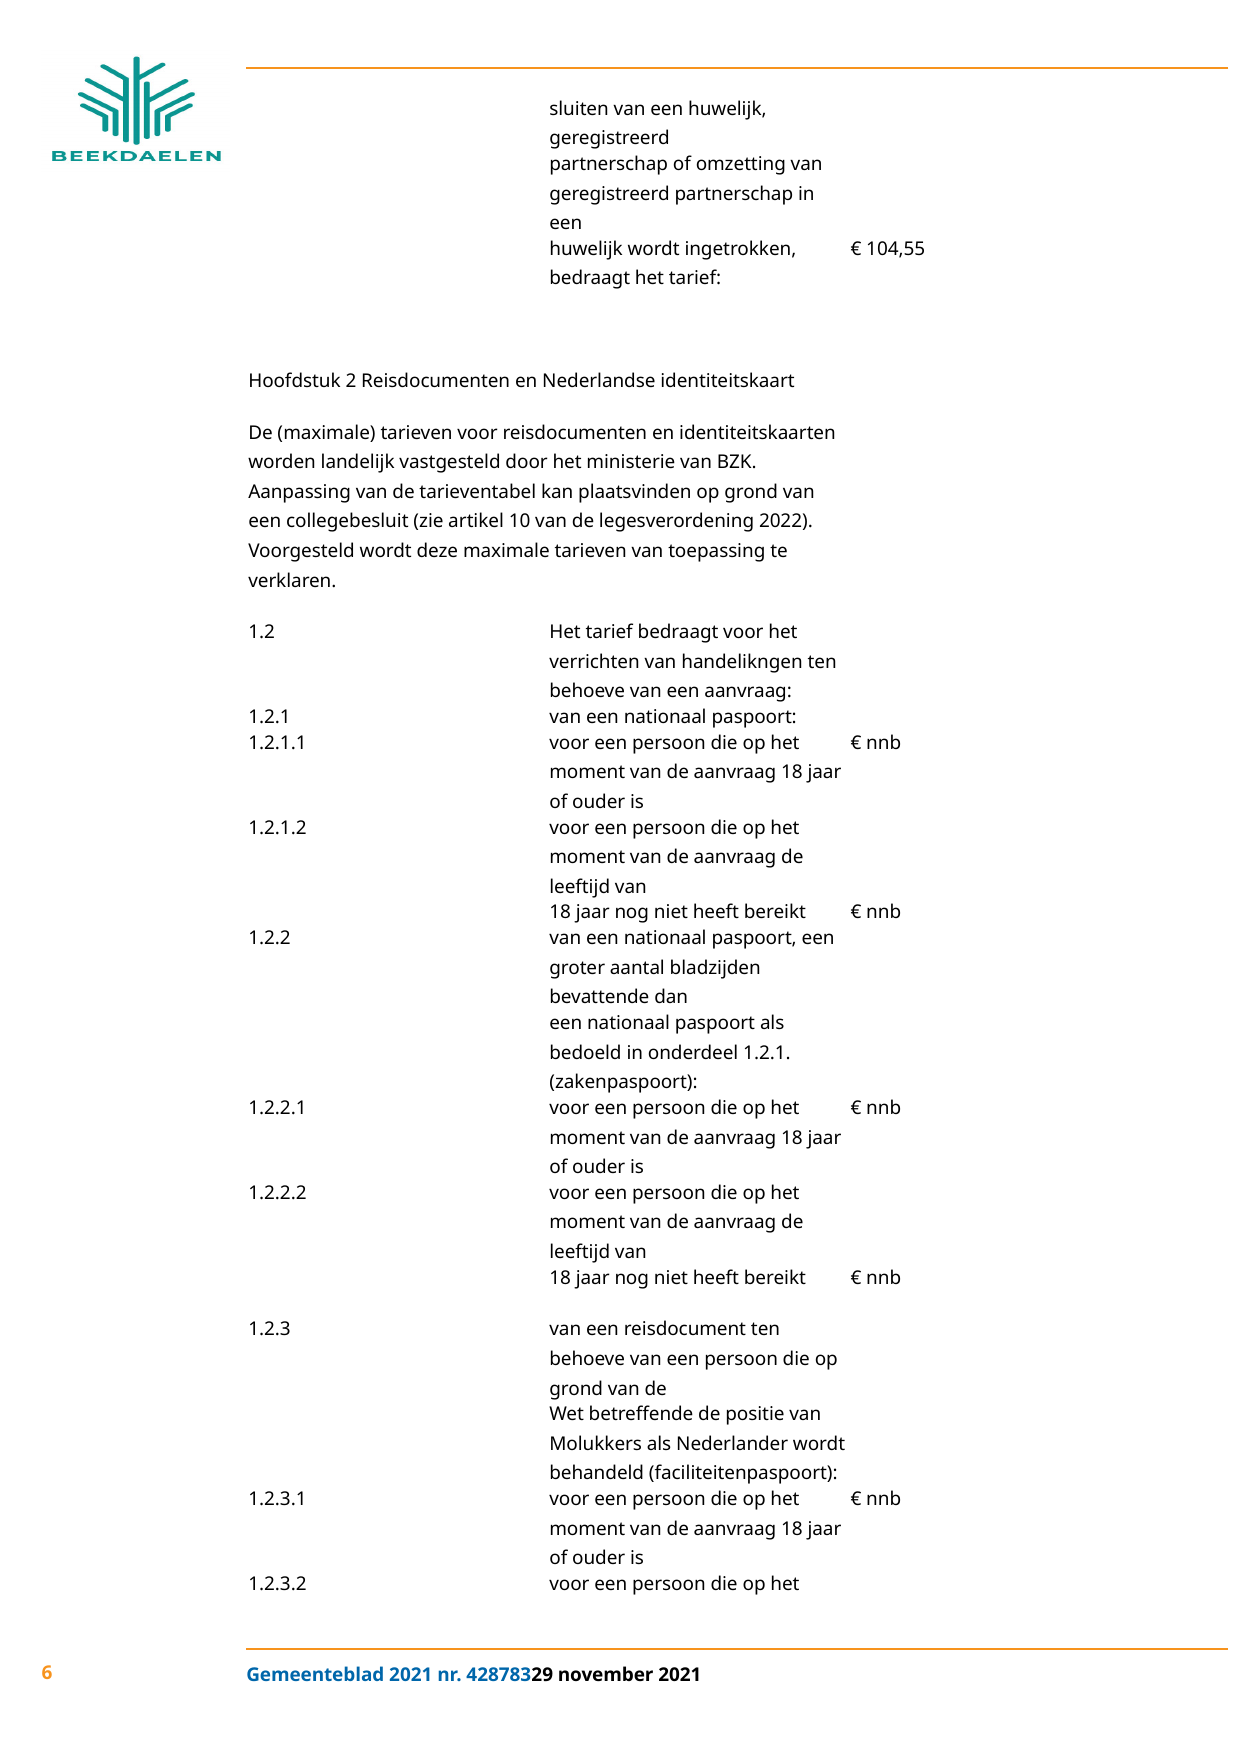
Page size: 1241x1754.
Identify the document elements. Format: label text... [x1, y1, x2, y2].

table_cell [850, 95, 1152, 150]
table_cell [850, 593, 1152, 618]
table_cell 18 jaar nog niet heeft bereikt [549, 899, 850, 924]
table_cell [549, 1290, 850, 1316]
table_cell 1.2.3 [248, 1316, 549, 1400]
table_cell 1.2.3.1 [248, 1485, 549, 1570]
table_cell [248, 316, 549, 342]
table_cell [850, 1290, 1152, 1316]
table_cell [850, 1009, 1152, 1094]
table_cell van een nationaal paspoort, een groter aantal bladzijden bevattende dan [549, 925, 850, 1009]
table_cell € nnb [850, 1094, 1152, 1179]
table_cell [549, 593, 850, 618]
table_cell 1.2 [248, 618, 549, 703]
table_cell een nationaal paspoort als bedoeld in onderdeel 1.2.1. (zakenpaspoort): [549, 1009, 850, 1094]
table_cell partnerschap of omzetting van geregistreerd partnerschap in een [549, 150, 850, 235]
table_cell [248, 235, 549, 290]
table_cell [549, 342, 850, 367]
table_cell [850, 342, 1152, 367]
table_cell [248, 593, 549, 618]
table_cell Het tarief bedraagt voor het verrichten van handelikngen ten behoeve van een aanvraag: [549, 618, 850, 703]
table_cell De (maximale) tarieven voor reisdocumenten en identiteitskaarten worden landelijk vastgesteld door het ministerie van BZK. Aanpassing van de tarieventabel kan plaatsvinden op grond van een collegebesluit (zie artikel 10 van de legesverordening 2022). Voorgesteld wordt deze maximale tarieven van toepassing te verklaren. [248, 419, 850, 593]
table_cell [248, 1009, 549, 1094]
table_cell voor een persoon die op het moment van de aanvraag 18 jaar of ouder is [549, 1485, 850, 1570]
table_cell 1.2.3.2 [248, 1570, 549, 1596]
table_cell [850, 1400, 1152, 1485]
table_cell huwelijk wordt ingetrokken, bedraagt het tarief: [549, 235, 850, 290]
table_cell van een reisdocument ten behoeve van een persoon die op grond van de [549, 1316, 850, 1400]
table_cell [850, 1570, 1152, 1596]
table_cell [248, 1264, 549, 1290]
table_cell 1.2.1.2 [248, 814, 549, 899]
table_cell [850, 925, 1152, 1009]
table_cell [850, 316, 1152, 342]
table_cell 18 jaar nog niet heeft bereikt [549, 1264, 850, 1290]
table_cell [850, 150, 1152, 235]
table_cell 1.2.2.1 [248, 1094, 549, 1179]
table_cell [850, 814, 1152, 899]
table_cell [248, 393, 549, 419]
table_cell [248, 290, 549, 316]
picture [41, 47, 231, 172]
table_cell [850, 1316, 1152, 1400]
table_cell [850, 368, 1152, 393]
table_cell [248, 342, 549, 367]
table_cell van een nationaal paspoort: [549, 703, 850, 729]
table_cell [248, 1290, 549, 1316]
table_cell voor een persoon die op het moment van de aanvraag de leeftijd van [549, 814, 850, 899]
table_cell € nnb [850, 899, 1152, 924]
table_cell 1.2.2 [248, 925, 549, 1009]
table_cell [850, 618, 1152, 703]
table_cell [850, 393, 1152, 419]
table_cell Hoofdstuk 2 Reisdocumenten en Nederlandse identiteitskaart [248, 368, 850, 393]
table_cell [850, 290, 1152, 316]
table_cell [850, 419, 1152, 593]
table_cell 1.2.2.2 [248, 1179, 549, 1264]
table_cell [248, 1400, 549, 1485]
table_cell [850, 703, 1152, 729]
table_cell € 104,55 [850, 235, 1152, 290]
table_cell voor een persoon die op het moment van de aanvraag de leeftijd van [549, 1179, 850, 1264]
table_cell [549, 290, 850, 316]
table_cell [549, 393, 850, 419]
table_cell € nnb [850, 729, 1152, 814]
table_cell € nnb [850, 1264, 1152, 1290]
table_cell € nnb [850, 1485, 1152, 1570]
table_cell [549, 316, 850, 342]
table_cell voor een persoon die op het [549, 1570, 850, 1596]
table_cell voor een persoon die op het moment van de aanvraag 18 jaar of ouder is [549, 1094, 850, 1179]
table_cell [248, 150, 549, 235]
table_cell sluiten van een huwelijk, geregistreerd [549, 95, 850, 150]
table_cell Wet betreffende de positie van Molukkers als Nederlander wordt behandeld (faciliteitenpaspoort): [549, 1400, 850, 1485]
table_cell [248, 95, 549, 150]
table_cell voor een persoon die op het moment van de aanvraag 18 jaar of ouder is [549, 729, 850, 814]
table_cell [248, 899, 549, 924]
table_cell 1.2.1.1 [248, 729, 549, 814]
table_cell [850, 1179, 1152, 1264]
table_cell 1.2.1 [248, 703, 549, 729]
